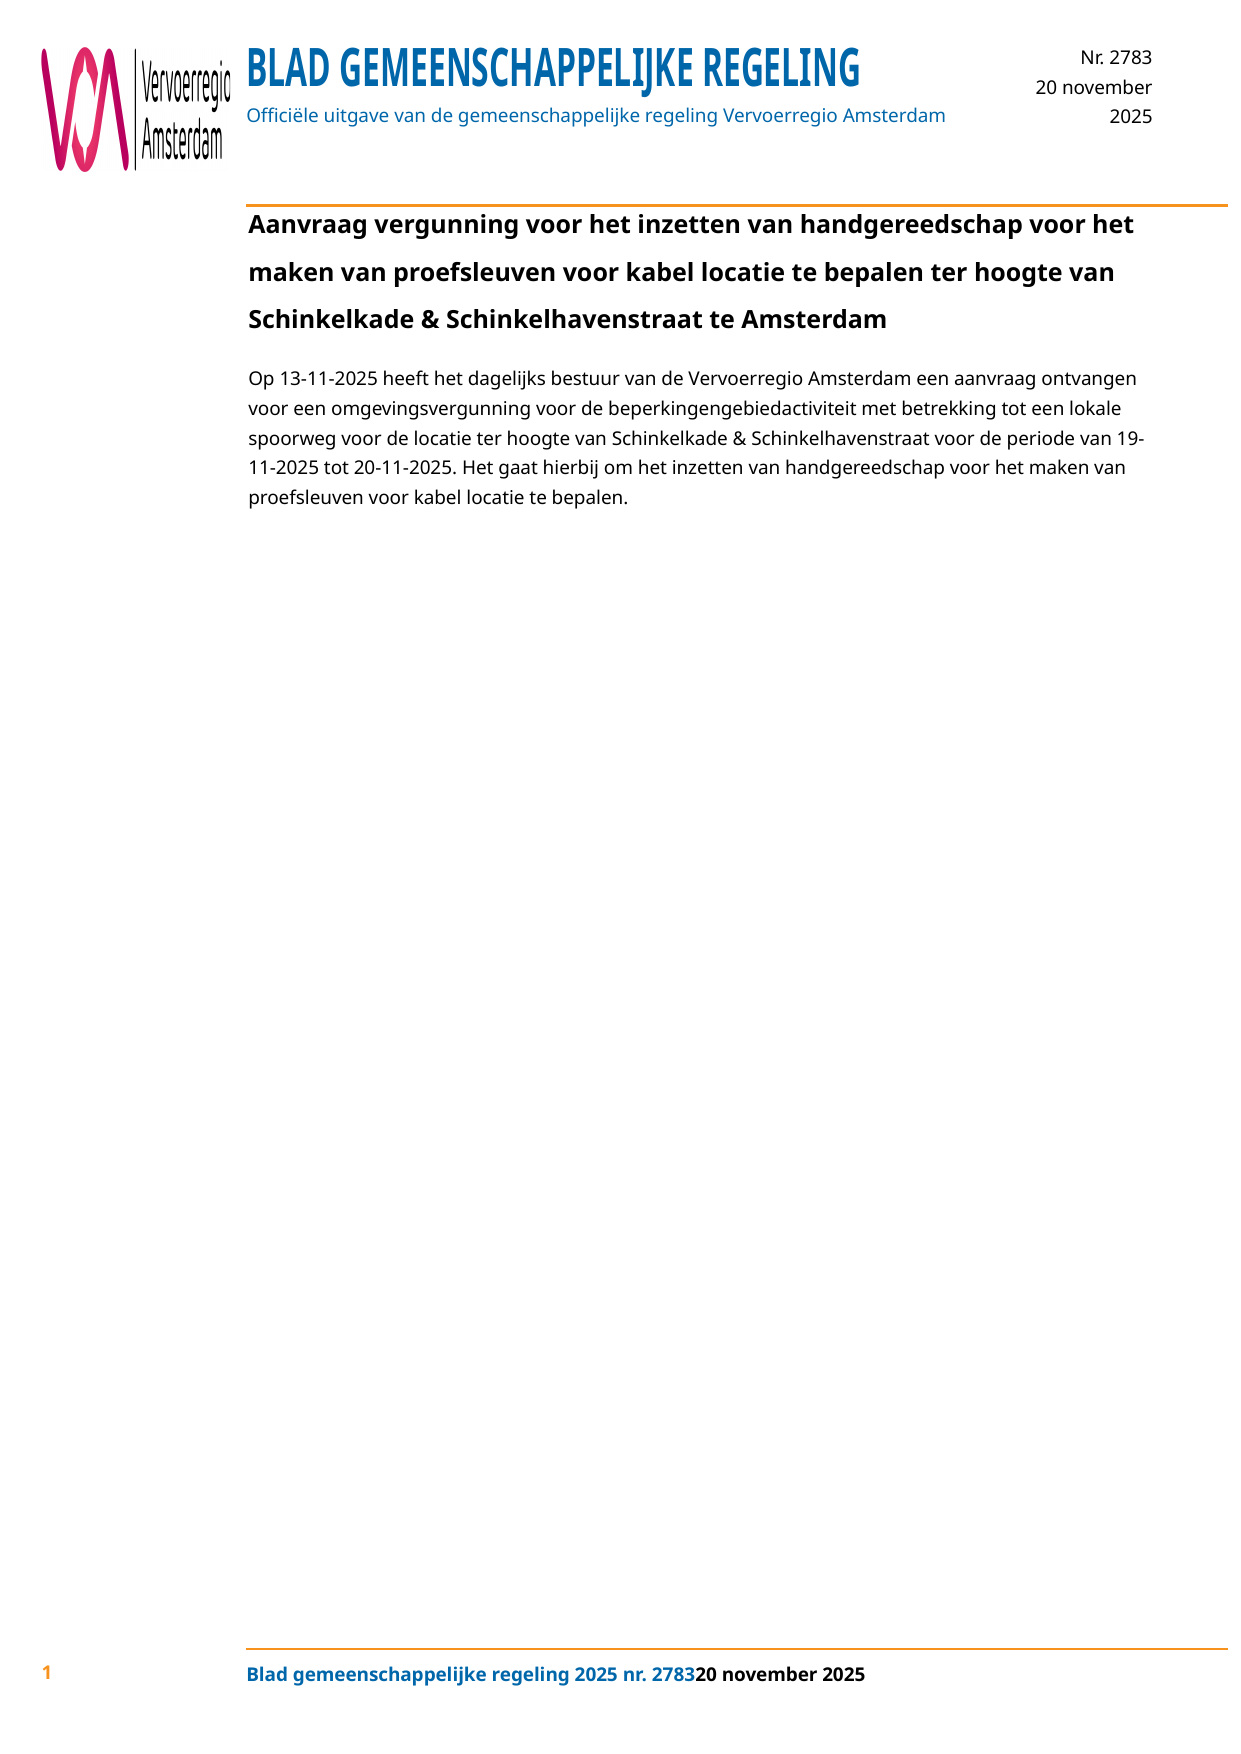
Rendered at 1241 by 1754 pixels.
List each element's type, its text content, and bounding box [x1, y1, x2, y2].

text Op 13-11-2025 heeft het dagelijks bestuur van de Vervoerregio Amsterdam een aanvraag ontvangen voor een omgevingsvergunning voor de beperkingengebiedactiviteit met betrekking tot een lokale spoorweg voor de locatie ter hoogte van Schinkelkade & Schinkelhavenstraat voor de periode van 19-11-2025 tot 20-11-2025. Het gaat hierbij om het inzetten van handgereedschap voor het maken van proefsleuven voor kabel locatie te bepalen. [248, 366, 1152, 509]
picture [41, 47, 231, 172]
text Aanvraag vergunning voor het inzetten van handgereedschap voor het maken van proefsleuven voor kabel locatie te bepalen ter hoogte van Schinkelkade & Schinkelhavenstraat te Amsterdam [248, 207, 1152, 336]
